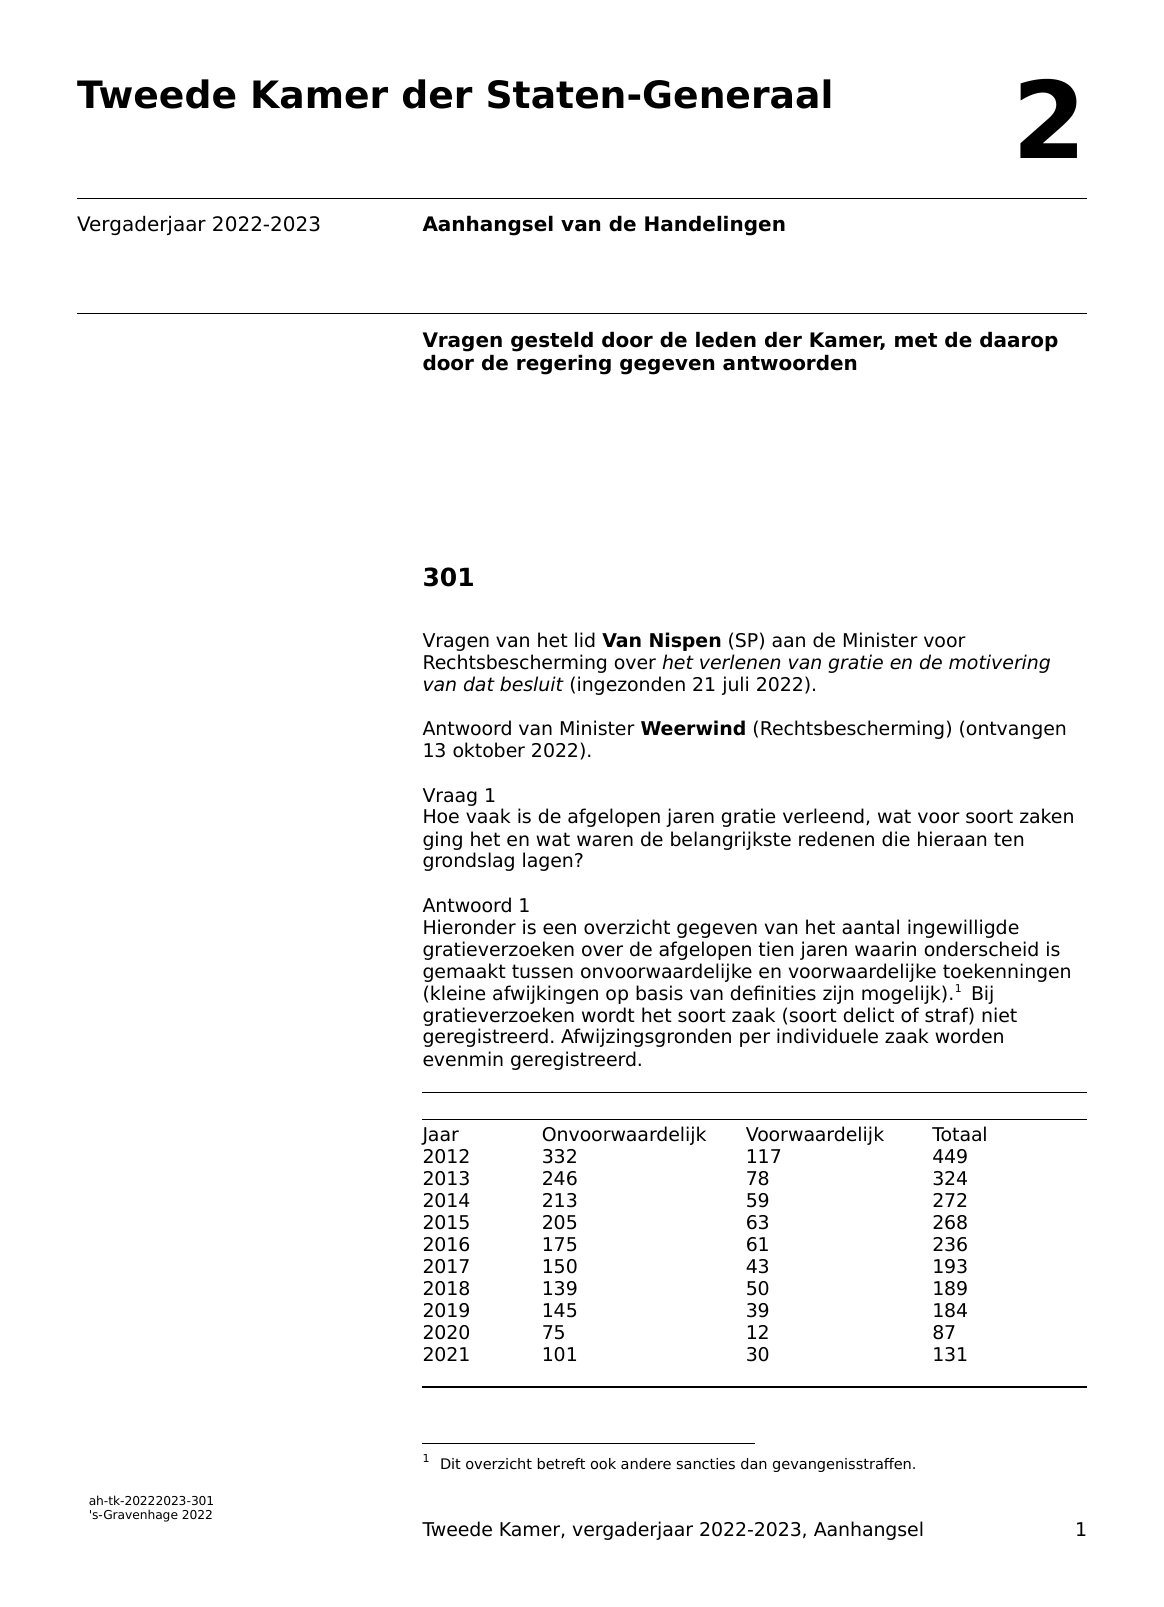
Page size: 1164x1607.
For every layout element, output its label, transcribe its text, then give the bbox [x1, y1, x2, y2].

table_cell [77, 314, 422, 375]
table_cell 2020 [422, 1322, 536, 1344]
table_cell 449 [926, 1146, 1087, 1168]
table_cell 78 [740, 1168, 926, 1190]
text Antwoord 1 [422, 894, 1087, 917]
table_cell Vragen gesteld door de leden der Kamer, met de daarop door de regering gegeven antwoorden [422, 314, 1087, 375]
table_cell 332 [536, 1146, 739, 1168]
table_cell 2017 [422, 1256, 536, 1278]
table_cell 236 [926, 1234, 1087, 1256]
text 301 [422, 563, 1087, 592]
table_cell 2015 [422, 1212, 536, 1234]
table_cell Voorwaardelijk [740, 1120, 926, 1146]
table_cell 268 [926, 1212, 1087, 1234]
table_cell 59 [740, 1190, 926, 1212]
table_cell 2019 [422, 1300, 536, 1322]
table_cell 30 [740, 1344, 926, 1366]
text Antwoord van Minister Weerwind (Rechtsbescherming) (ontvangen 13 oktober 2022). [422, 718, 1087, 762]
table_cell 2016 [422, 1234, 536, 1256]
table_cell Vergaderjaar 2022-2023 [77, 199, 422, 313]
table_cell 2013 [422, 1168, 536, 1190]
table_cell 131 [926, 1344, 1087, 1366]
table_cell 145 [536, 1300, 739, 1322]
text ah-tk-20222023-301 [88, 1494, 323, 1508]
table_cell 2012 [422, 1146, 536, 1168]
text Hoe vaak is de afgelopen jaren gratie verleend, wat voor soort zaken ging het en wat waren de belangrijkste redenen die hieraan ten grondslag lagen? [422, 806, 1087, 872]
table_cell 43 [740, 1256, 926, 1278]
table_header [653, 1093, 1087, 1118]
table_cell 193 [926, 1256, 1087, 1278]
table_cell 205 [536, 1212, 739, 1234]
table_cell Aanhangsel van de Handelingen [422, 199, 1087, 313]
table_cell 63 [740, 1212, 926, 1234]
table_cell 117 [740, 1146, 926, 1168]
table_cell Totaal [926, 1120, 1087, 1146]
table_cell 2018 [422, 1278, 536, 1300]
table_cell 50 [740, 1278, 926, 1300]
table_cell Jaar [422, 1120, 536, 1146]
table_cell 75 [536, 1322, 739, 1344]
table_cell 175 [536, 1234, 739, 1256]
table_cell 189 [926, 1278, 1087, 1300]
table_cell 2021 [422, 1344, 536, 1366]
table_cell 2014 [422, 1190, 536, 1212]
table_cell 272 [926, 1190, 1087, 1212]
table_cell 246 [536, 1168, 739, 1190]
text Dit overzicht betreft ook andere sancties dan gevangenisstraffen. [422, 1452, 1087, 1474]
table_cell 39 [740, 1300, 926, 1322]
text 's-Gravenhage 2022 [88, 1508, 323, 1522]
text Vragen van het lid Van Nispen (SP) aan de Minister voor Rechtsbescherming over het verlenen van gratie en de motivering van dat besluit (ingezonden 21 juli 2022). [422, 630, 1087, 696]
table_cell 139 [536, 1278, 739, 1300]
table_cell [653, 1366, 1087, 1386]
table_cell 213 [536, 1190, 739, 1212]
table_cell 87 [926, 1322, 1087, 1344]
table_header Tweede Kamer der Staten-Generaal [77, 59, 886, 198]
table_header [422, 1093, 652, 1118]
table_cell 150 [536, 1256, 739, 1278]
table_cell 101 [536, 1344, 739, 1366]
table_header 2 [886, 59, 1087, 198]
table_cell 12 [740, 1322, 926, 1344]
table_cell 61 [740, 1234, 926, 1256]
text Hieronder is een overzicht gegeven van het aantal ingewilligde gratieverzoeken over de afgelopen tien jaren waarin onderscheid is gemaakt tussen onvoorwaardelijke en voorwaardelijke toekenningen (kleine afwijkingen op basis van definities zijn mogelijk). Bij gratieverzoeken wordt het soort zaak (soort delict of straf) niet geregistreerd. Afwijzingsgronden per individuele zaak worden evenmin geregistreerd. [422, 917, 1087, 1070]
text Vraag 1 [422, 784, 1087, 806]
table_cell Onvoorwaardelijk [536, 1120, 739, 1146]
table_cell 324 [926, 1168, 1087, 1190]
table_cell [422, 1366, 652, 1386]
table_cell 184 [926, 1300, 1087, 1322]
